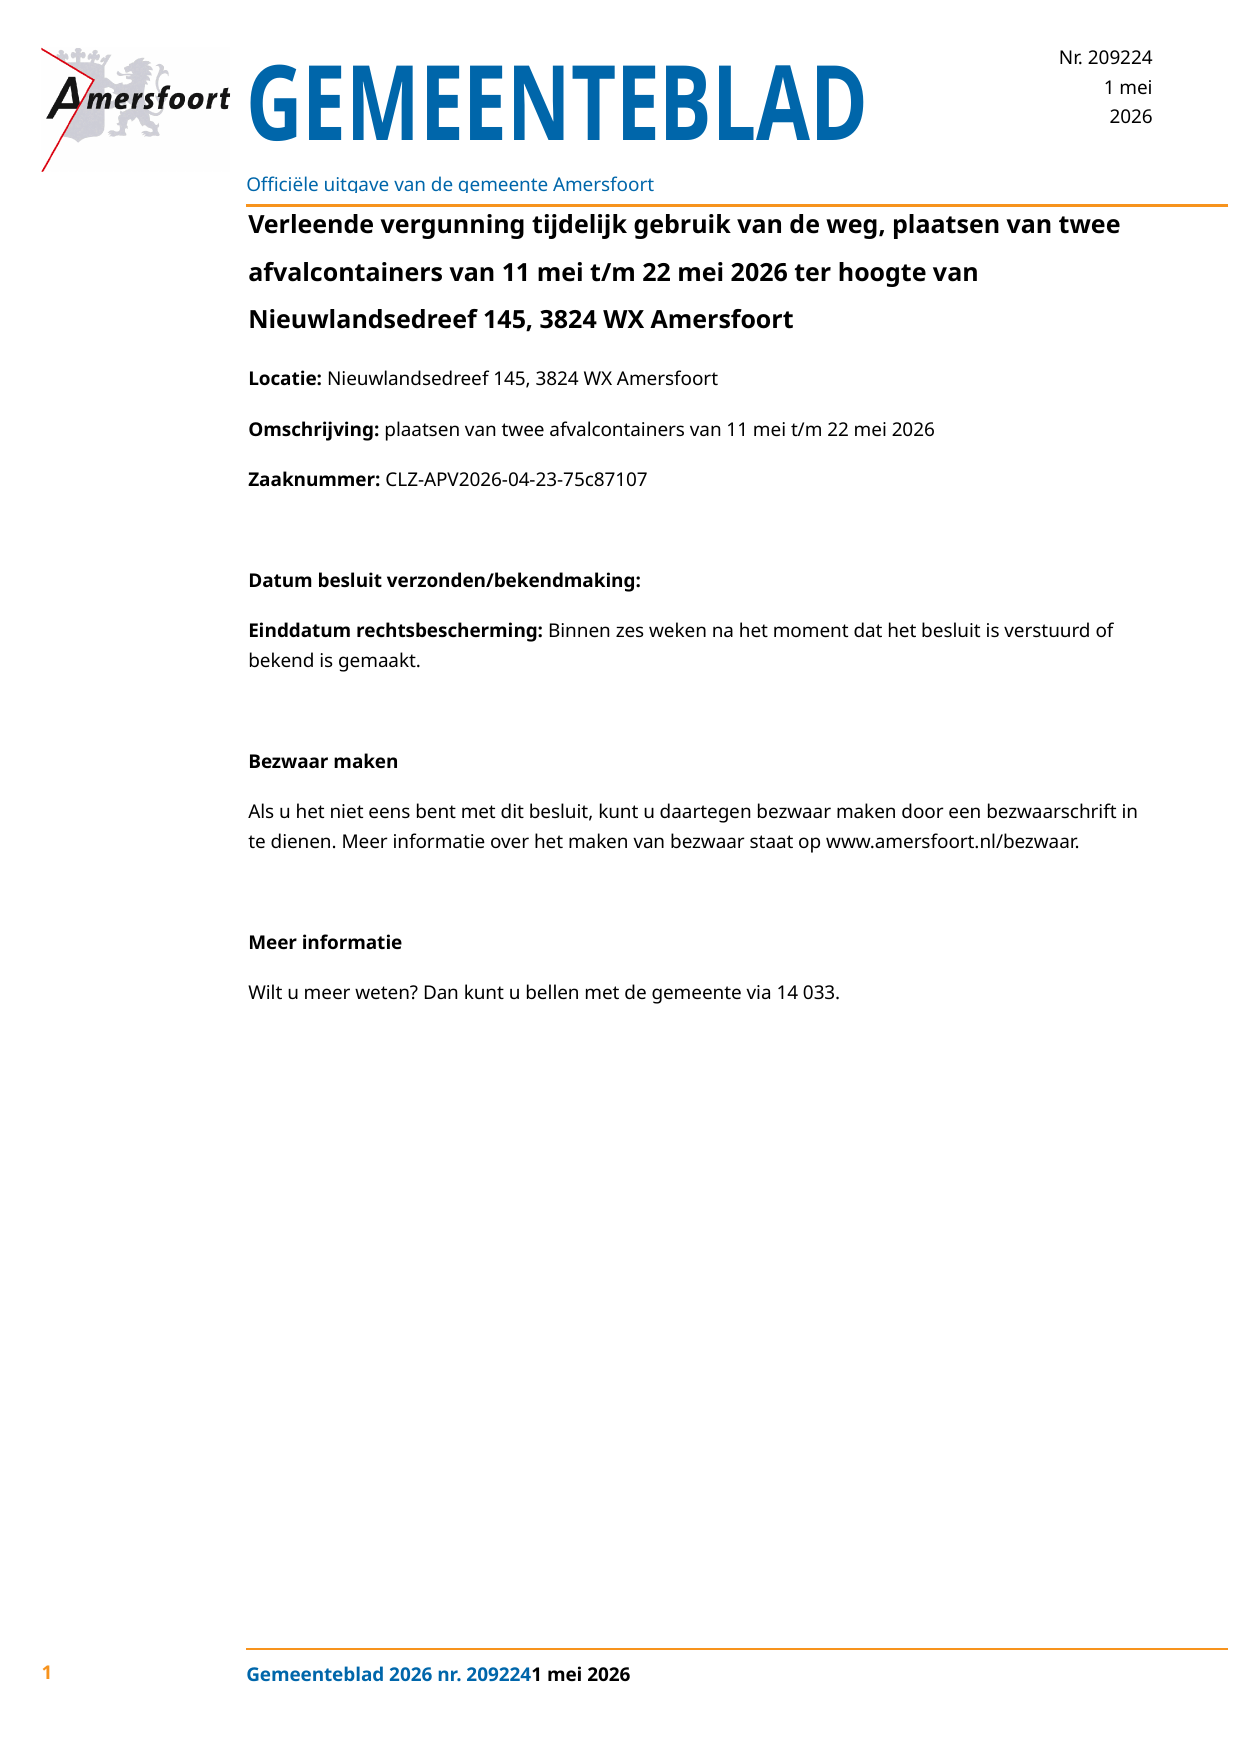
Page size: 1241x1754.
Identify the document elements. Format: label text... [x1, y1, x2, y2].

picture [41, 47, 231, 172]
text Als u het niet eens bent met dit besluit, kunt u daartegen bezwaar maken door een bezwaarschrift in te dienen. Meer informatie over het maken van bezwaar staat op www.amersfoort.nl/bezwaar. [248, 798, 1152, 854]
text Einddatum rechtsbescherming: Binnen zes weken na het moment dat het besluit is verstuurd of bekend is gemaakt. [248, 618, 1152, 673]
text Verleende vergunning tijdelijk gebruik van de weg, plaatsen van twee afvalcontainers van 11 mei t/m 22 mei 2026 ter hoogte van Nieuwlandsedreef 145, 3824 WX Amersfoort [248, 207, 1152, 336]
text Meer informatie [248, 929, 1152, 954]
text Omschrijving: plaatsen van twee afvalcontainers van 11 mei t/m 22 mei 2026 [248, 416, 1152, 442]
text Zaaknummer: CLZ-APV2026-04-23-75c87107 [248, 466, 1152, 492]
text Datum besluit verzonden/bekendmaking: [248, 567, 1152, 593]
text Bezwaar maken [248, 748, 1152, 774]
text Locatie: Nieuwlandsedreef 145, 3824 WX Amersfoort [248, 366, 1152, 391]
text Wilt u meer weten? Dan kunt u bellen met de gemeente via 14 033. [248, 979, 1152, 1005]
